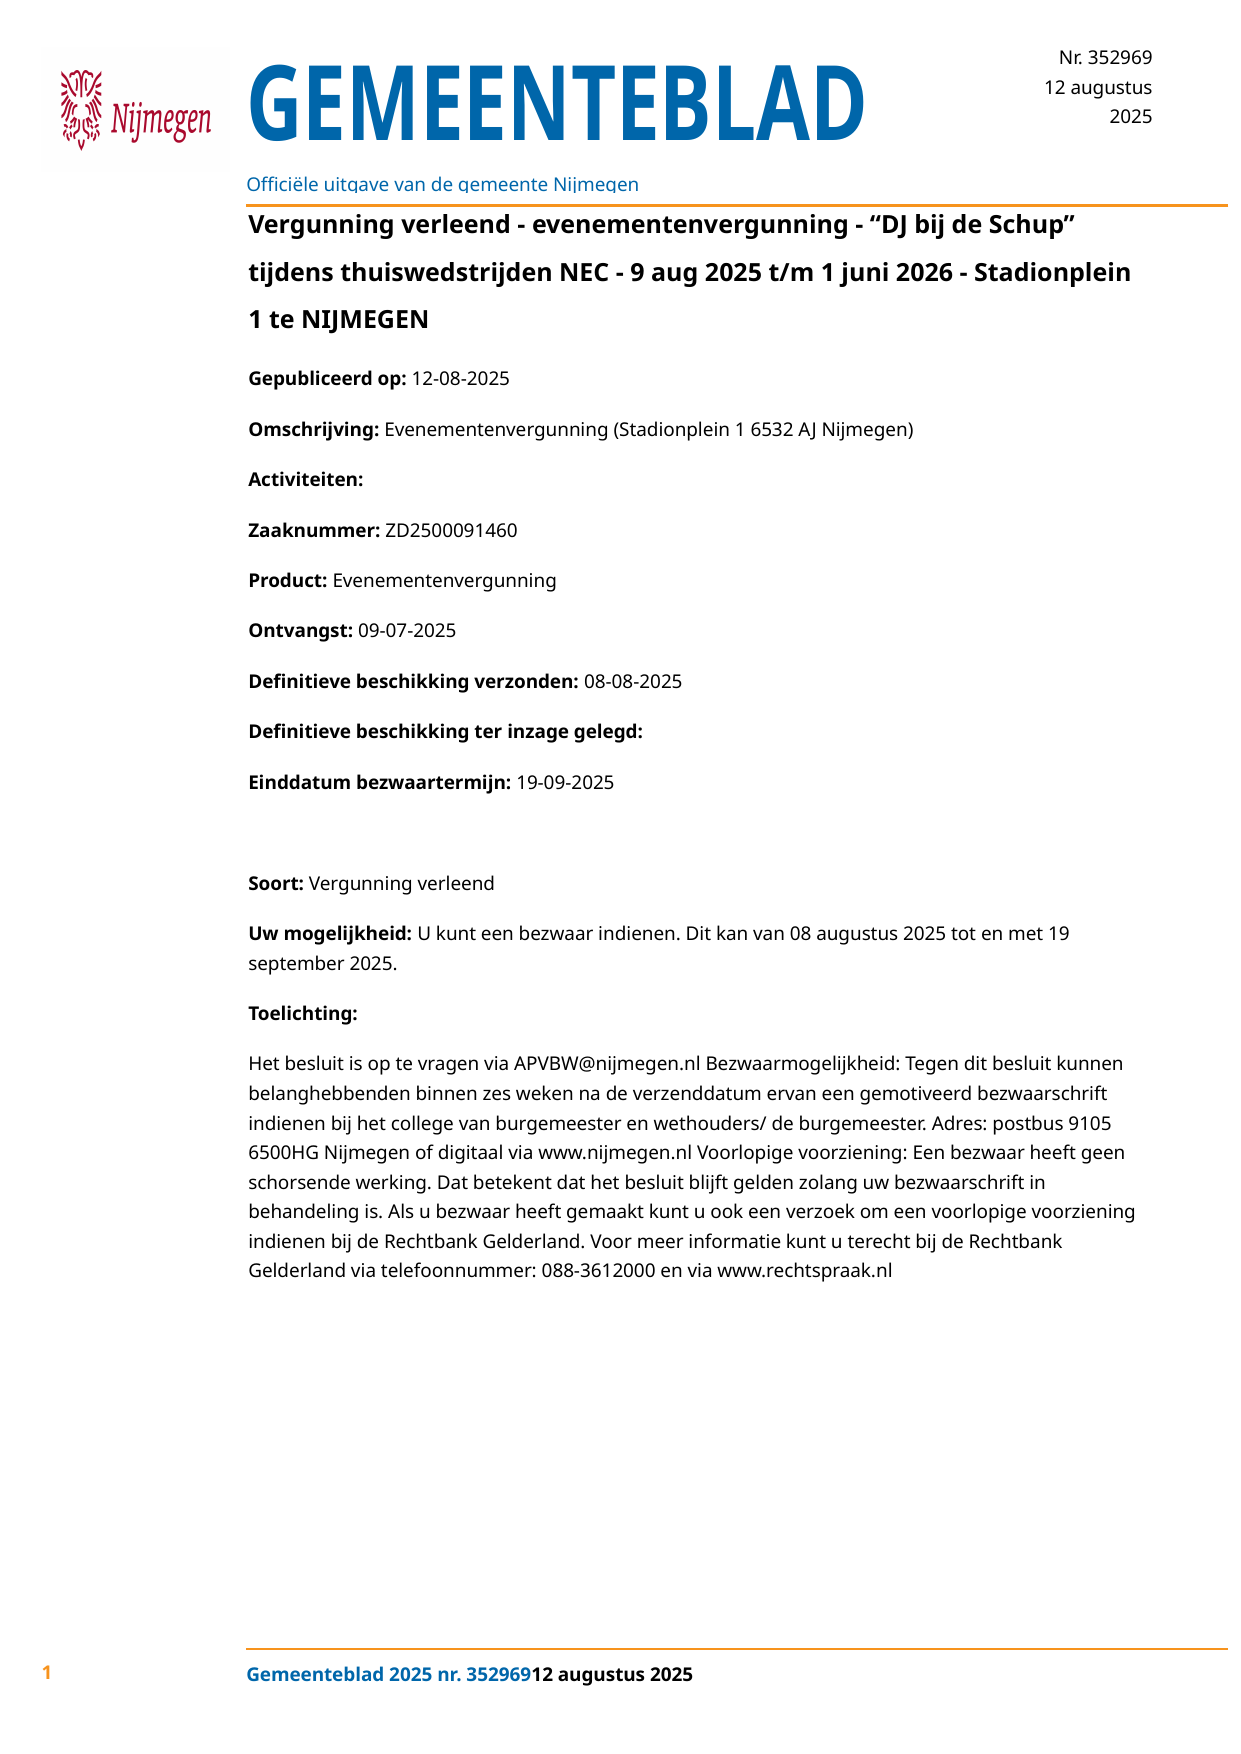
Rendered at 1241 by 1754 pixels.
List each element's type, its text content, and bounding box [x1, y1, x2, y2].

text Vergunning verleend - evenementenvergunning - “DJ bij de Schup” tijdens thuiswedstrijden NEC - 9 aug 2025 t/m 1 juni 2026 - Stadionplein 1 te NIJMEGEN [248, 207, 1152, 336]
picture [41, 47, 231, 172]
text Activiteiten: [248, 466, 1152, 492]
text Ontvangst: 09-07-2025 [248, 618, 1152, 643]
text Omschrijving: Evenementenvergunning (Stadionplein 1 6532 AJ Nijmegen) [248, 416, 1152, 442]
text Product: Evenementenvergunning [248, 567, 1152, 593]
text Gepubliceerd op: 12-08-2025 [248, 366, 1152, 391]
text Definitieve beschikking ter inzage gelegd: [248, 718, 1152, 744]
text Uw mogelijkheid: U kunt een bezwaar indienen. Dit kan van 08 augustus 2025 tot en met 19 september 2025. [248, 920, 1152, 975]
text Soort: Vergunning verleend [248, 870, 1152, 895]
text Het besluit is op te vragen via APVBW@nijmegen.nl Bezwaarmogelijkheid: Tegen dit besluit kunnen belanghebbenden binnen zes weken na de verzenddatum ervan een gemotiveerd bezwaarschrift indienen bij het college van burgemeester en wethouders/ de burgemeester. Adres: postbus 9105 6500HG Nijmegen of digitaal via www.nijmegen.nl Voorlopige voorziening: Een bezwaar heeft geen schorsende werking. Dat betekent dat het besluit blijft gelden zolang uw bezwaarschrift in behandeling is. Als u bezwaar heeft gemaakt kunt u ook een verzoek om een voorlopige voorziening indienen bij de Rechtbank Gelderland. Voor meer informatie kunt u terecht bij de Rechtbank Gelderland via telefoonnummer: 088-3612000 en via www.rechtspraak.nl [248, 1051, 1152, 1283]
text Einddatum bezwaartermijn: 19-09-2025 [248, 769, 1152, 794]
text Toelichting: [248, 1000, 1152, 1026]
text Definitieve beschikking verzonden: 08-08-2025 [248, 668, 1152, 694]
text Zaaknummer: ZD2500091460 [248, 517, 1152, 542]
